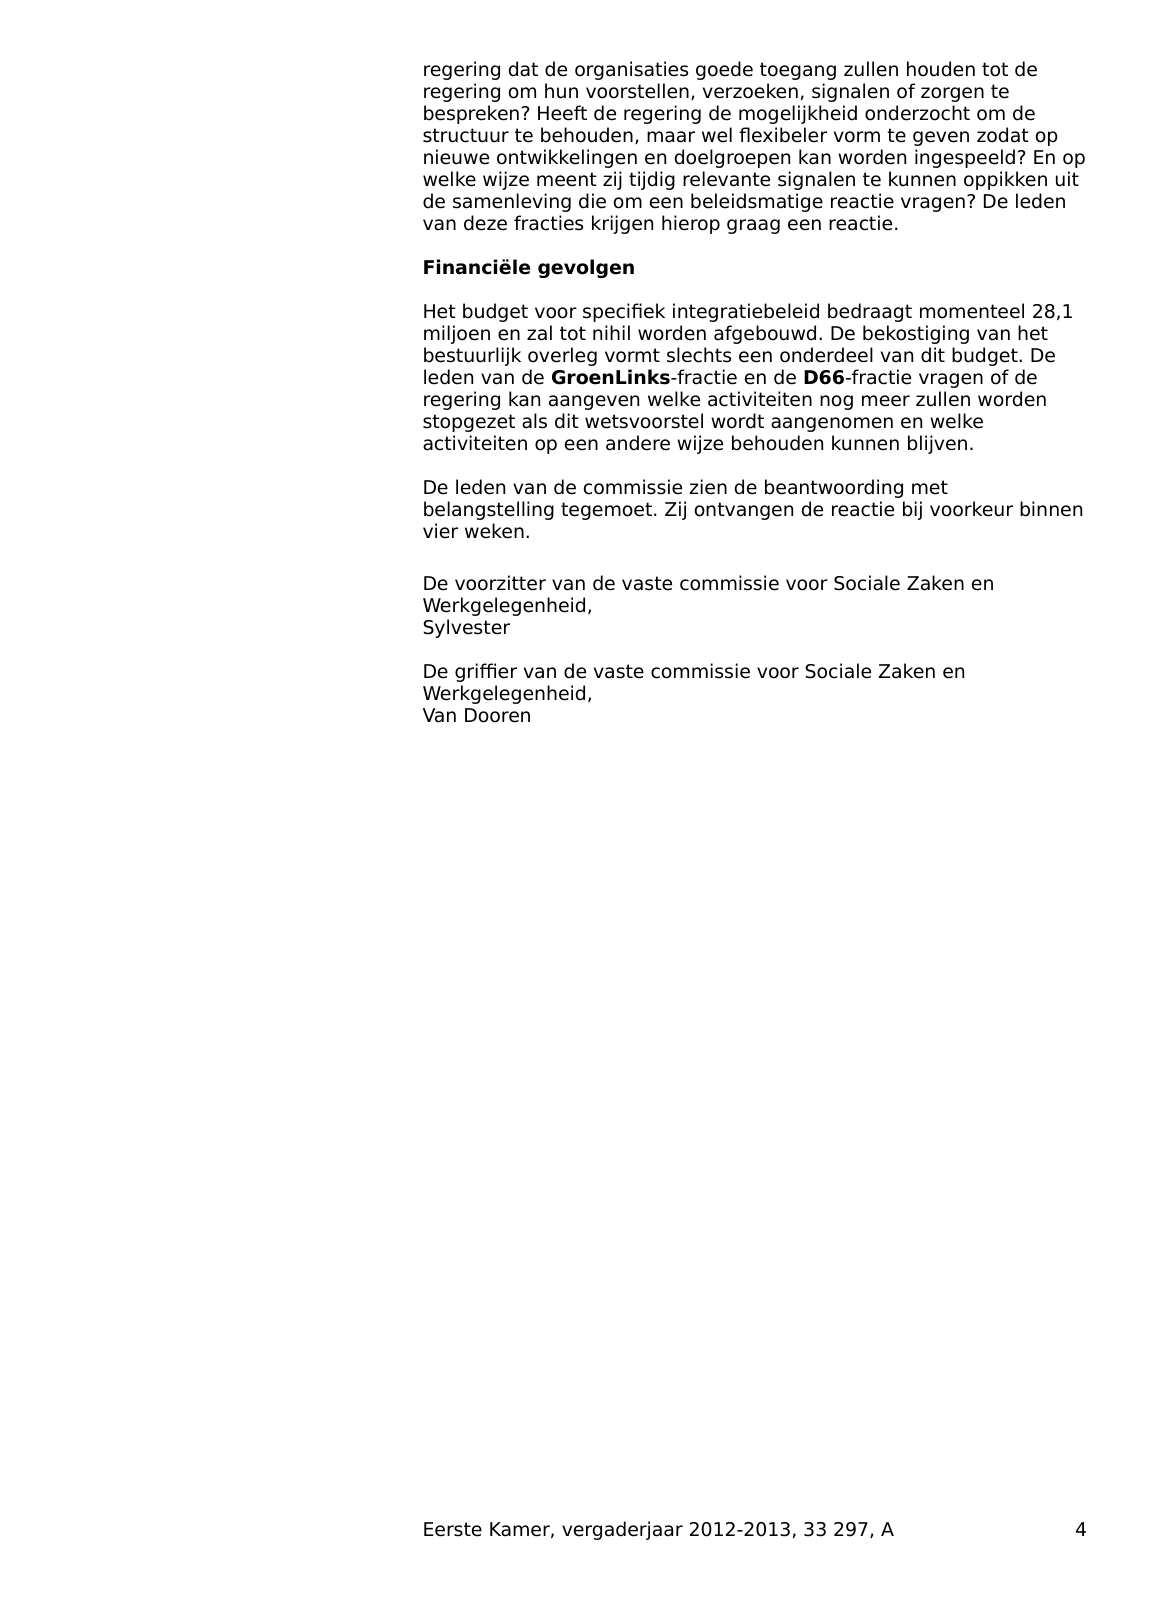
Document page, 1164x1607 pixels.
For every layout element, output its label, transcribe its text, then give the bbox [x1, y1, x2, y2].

text Het budget voor specifiek integratiebeleid bedraagt momenteel 28,1 miljoen en zal tot nihil worden afgebouwd. De bekostiging van het bestuurlijk overleg vormt slechts een onderdeel van dit budget. De leden van de GroenLinks-fractie en de D66-fractie vragen of de regering kan aangeven welke activiteiten nog meer zullen worden stopgezet als dit wetsvoorstel wordt aangenomen en welke activiteiten op een andere wijze behouden kunnen blijven. [422, 301, 1087, 455]
subtitle Financiële gevolgen [422, 257, 1087, 279]
text De leden van de commissie zien de beantwoording met belangstelling tegemoet. Zij ontvangen de reactie bij voorkeur binnen vier weken. [422, 477, 1087, 543]
text De voorzitter van de vaste commissie voor Sociale Zaken en Werkgelegenheid, Sylvester [422, 573, 1087, 639]
text regering dat de organisaties goede toegang zullen houden tot de regering om hun voorstellen, verzoeken, signalen of zorgen te bespreken? Heeft de regering de mogelijkheid onderzocht om de structuur te behouden, maar wel flexibeler vorm te geven zodat op nieuwe ontwikkelingen en doelgroepen kan worden ingespeeld? En op welke wijze meent zij tijdig relevante signalen te kunnen oppikken uit de samenleving die om een beleidsmatige reactie vragen? De leden van deze fracties krijgen hierop graag een reactie. [422, 59, 1087, 235]
text De griffier van de vaste commissie voor Sociale Zaken en Werkgelegenheid, Van Dooren [422, 661, 1087, 727]
